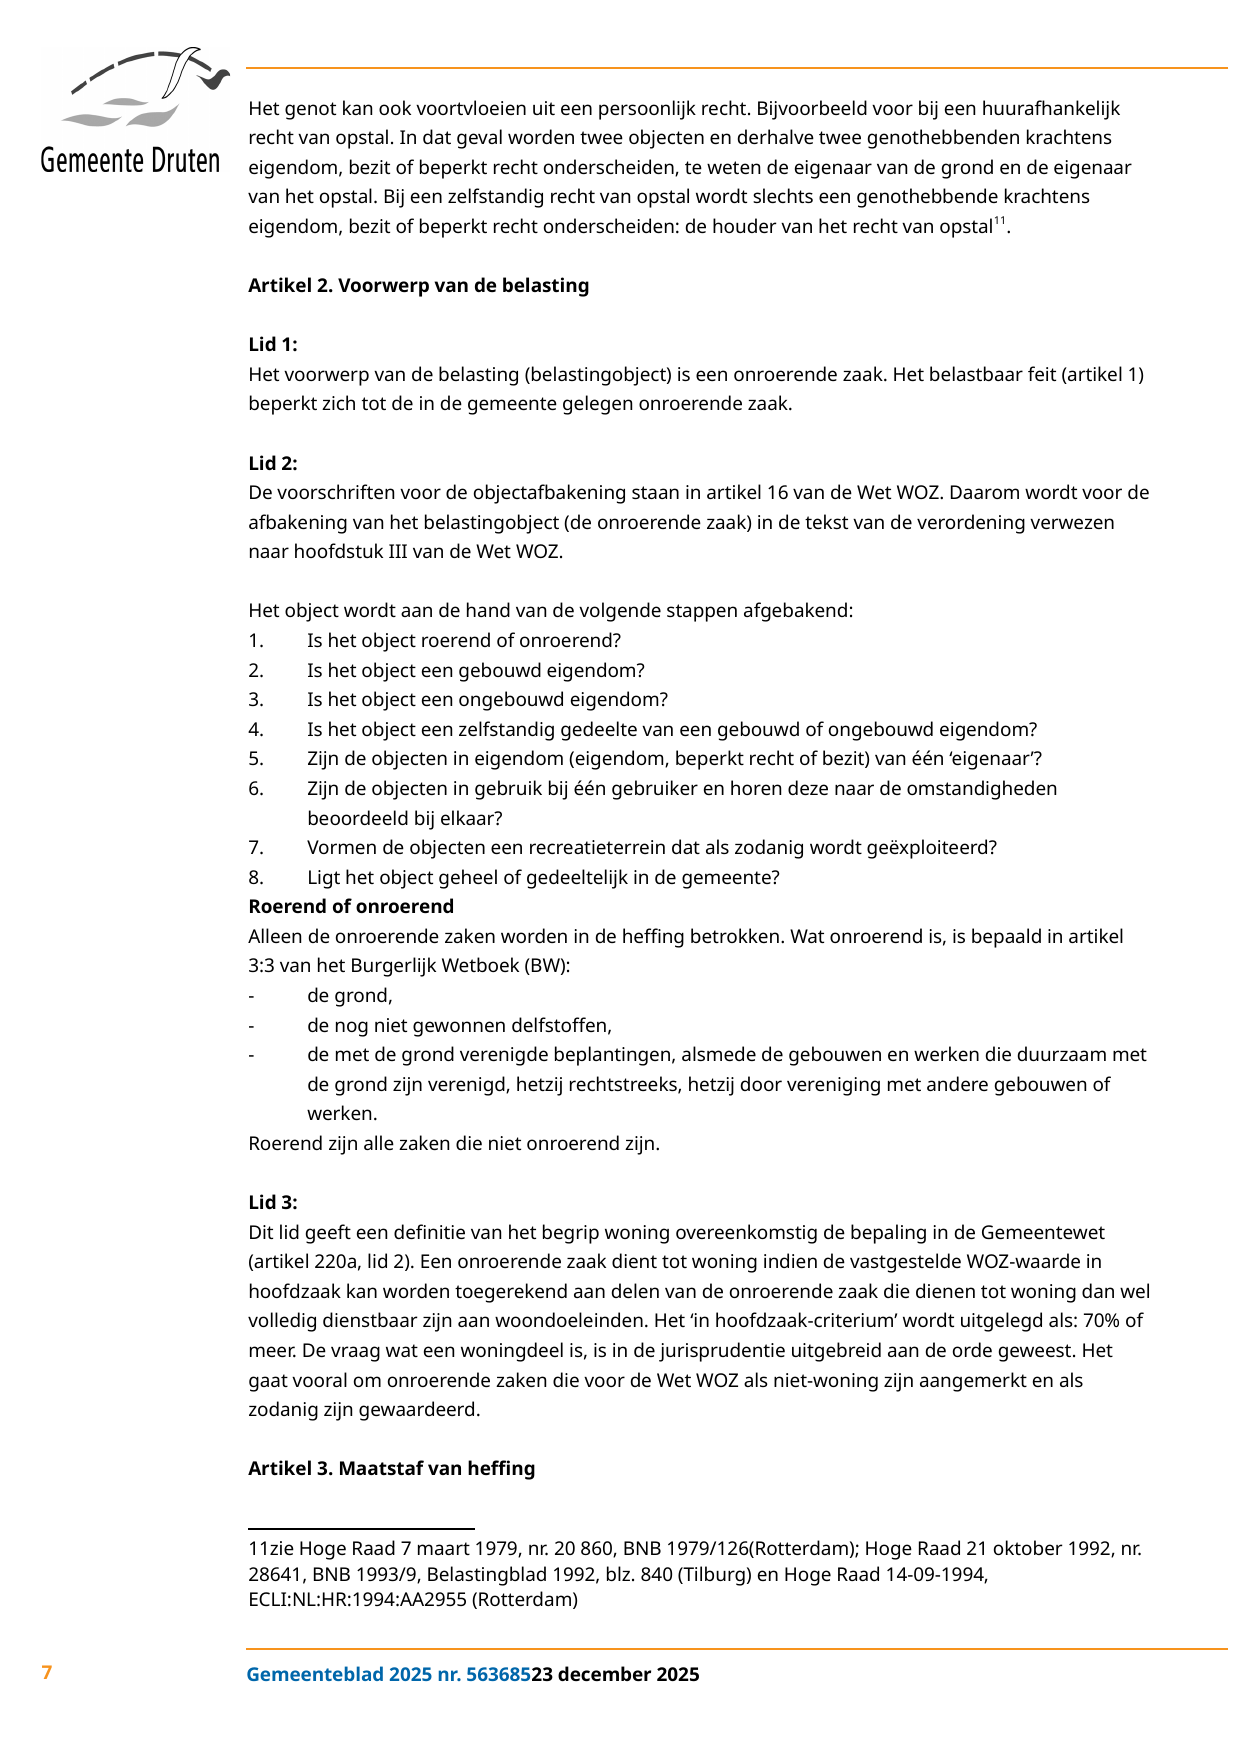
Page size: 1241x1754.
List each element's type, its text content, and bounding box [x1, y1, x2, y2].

text Roerend of onroerend [248, 893, 1152, 919]
text Artikel 2. Voorwerp van de belasting [248, 272, 1152, 298]
list Ligt het object geheel of gedeeltelijk in de gemeente? [248, 864, 1152, 890]
list Vormen de objecten een recreatieterrein dat als zodanig wordt geëxploiteerd? [248, 834, 1152, 860]
list de nog niet gewonnen delfstoffen, [248, 1012, 1152, 1038]
list Zijn de objecten in gebruik bij één gebruiker en horen deze naar de omstandigheden beoordeeld bij elkaar? [248, 775, 1152, 831]
text De voorschriften voor de objectafbakening staan in artikel 16 van de Wet WOZ. Daarom wordt voor de afbakening van het belastingobject (de onroerende zaak) in de tekst van de verordening verwezen naar hoofdstuk III van de Wet WOZ. [248, 479, 1152, 564]
text Roerend zijn alle zaken die niet onroerend zijn. [248, 1130, 1152, 1156]
text zie Hoge Raad 7 maart 1979, nr. 20 860, BNB 1979/126(Rotterdam); Hoge Raad 21 oktober 1992, nr. 28641, BNB 1993/9, Belastingblad 1992, blz. 840 (Tilburg) en Hoge Raad 14-09-1994, ECLI:NL:HR:1994:AA2955 (Rotterdam) [248, 1535, 1152, 1612]
list Is het object roerend of onroerend? [248, 627, 1152, 653]
text Het object wordt aan de hand van de volgende stappen afgebakend: [248, 598, 1152, 623]
list de grond, [248, 982, 1152, 1008]
text Lid 1: [248, 331, 1152, 357]
text Alleen de onroerende zaken worden in de heffing betrokken. Wat onroerend is, is bepaald in artikel 3:3 van het Burgerlijk Wetboek (BW): [248, 923, 1152, 978]
picture [41, 47, 231, 172]
text Het genot kan ook voortvloeien uit een persoonlijk recht. Bijvoorbeeld voor bij een huurafhankelijk recht van opstal. In dat geval worden twee objecten en derhalve twee genothebbenden krachtens eigendom, bezit of beperkt recht onderscheiden, te weten de eigenaar van de grond en de eigenaar van het opstal. Bij een zelfstandig recht van opstal wordt slechts een genothebbende krachtens eigendom, bezit of beperkt recht onderscheiden: de houder van het recht van opstal. [248, 95, 1152, 239]
text Artikel 3. Maatstaf van heffing [248, 1456, 1152, 1481]
list Is het object een ongebouwd eigendom? [248, 686, 1152, 712]
text Dit lid geeft een definitie van het begrip woning overeenkomstig de bepaling in de Gemeentewet (artikel 220a, lid 2). Een onroerende zaak dient tot woning indien de vastgestelde WOZ-waarde in hoofdzaak kan worden toegerekend aan delen van de onroerende zaak die dienen tot woning dan wel volledig dienstbaar zijn aan woondoeleinden. Het ‘in hoofdzaak-criterium’ wordt uitgelegd als: 70% of meer. De vraag wat een woningdeel is, is in de jurisprudentie uitgebreid aan de orde geweest. Het gaat vooral om onroerende zaken die voor de Wet WOZ als niet-woning zijn aangemerkt en als zodanig zijn gewaardeerd. [248, 1219, 1152, 1422]
list de met de grond verenigde beplantingen, alsmede de gebouwen en werken die duurzaam met de grond zijn verenigd, hetzij rechtstreeks, hetzij door vereniging met andere gebouwen of werken. [248, 1041, 1152, 1126]
text Het voorwerp van de belasting (belastingobject) is een onroerende zaak. Het belastbaar feit (artikel 1) beperkt zich tot de in de gemeente gelegen onroerende zaak. [248, 361, 1152, 416]
text Lid 2: [248, 450, 1152, 476]
list Is het object een zelfstandig gedeelte van een gebouwd of ongebouwd eigendom? [248, 716, 1152, 742]
text Lid 3: [248, 1189, 1152, 1215]
list Zijn de objecten in eigendom (eigendom, beperkt recht of bezit) van één ‘eigenaar’? [248, 746, 1152, 771]
list Is het object een gebouwd eigendom? [248, 657, 1152, 683]
